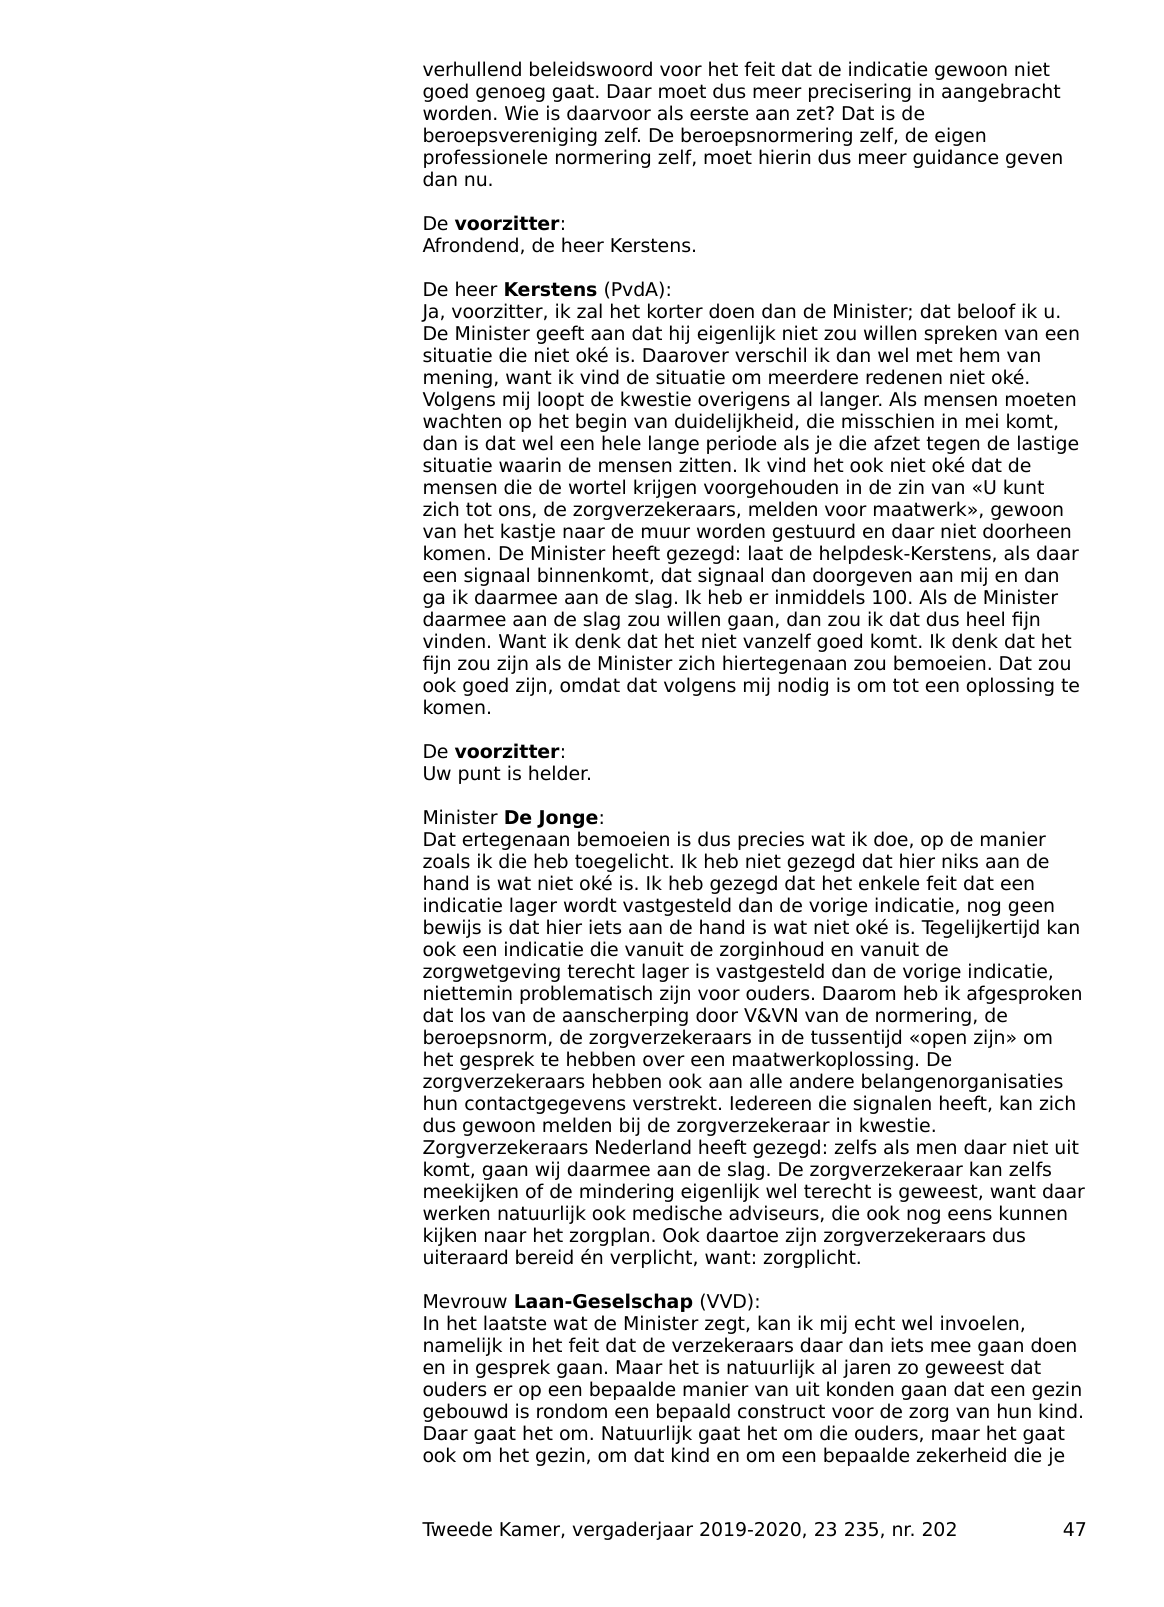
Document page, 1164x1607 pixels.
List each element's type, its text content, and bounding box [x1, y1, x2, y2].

text Ja, voorzitter, ik zal het korter doen dan de Minister; dat beloof ik u. De Minister geeft aan dat hij eigenlijk niet zou willen spreken van een situatie die niet oké is. Daarover verschil ik dan wel met hem van mening, want ik vind de situatie om meerdere redenen niet oké. Volgens mij loopt de kwestie overigens al langer. Als mensen moeten wachten op het begin van duidelijkheid, die misschien in mei komt, dan is dat wel een hele lange periode als je die afzet tegen de lastige situatie waarin de mensen zitten. Ik vind het ook niet oké dat de mensen die de wortel krijgen voorgehouden in de zin van «U kunt zich tot ons, de zorgverzekeraars, melden voor maatwerk», gewoon van het kastje naar de muur worden gestuurd en daar niet doorheen komen. De Minister heeft gezegd: laat de helpdesk-Kerstens, als daar een signaal binnenkomt, dat signaal dan doorgeven aan mij en dan ga ik daarmee aan de slag. Ik heb er inmiddels 100. Als de Minister daarmee aan de slag zou willen gaan, dan zou ik dat dus heel fijn vinden. Want ik denk dat het niet vanzelf goed komt. Ik denk dat het fijn zou zijn als de Minister zich hiertegenaan zou bemoeien. Dat zou ook goed zijn, omdat dat volgens mij nodig is om tot een oplossing te komen. [422, 301, 1087, 719]
text verhullend beleidswoord voor het feit dat de indicatie gewoon niet goed genoeg gaat. Daar moet dus meer precisering in aangebracht worden. Wie is daarvoor als eerste aan zet? Dat is de beroepsvereniging zelf. De beroepsnormering zelf, de eigen professionele normering zelf, moet hierin dus meer guidance geven dan nu. [422, 59, 1087, 191]
text Minister De Jonge: [422, 807, 1087, 829]
text Mevrouw Laan-Geselschap (VVD): [422, 1291, 1087, 1313]
text De voorzitter: [422, 213, 1087, 235]
text De voorzitter: [422, 741, 1087, 763]
text In het laatste wat de Minister zegt, kan ik mij echt wel invoelen, namelijk in het feit dat de verzekeraars daar dan iets mee gaan doen en in gesprek gaan. Maar het is natuurlijk al jaren zo geweest dat ouders er op een bepaalde manier van uit konden gaan dat een gezin gebouwd is rondom een bepaald construct voor de zorg van hun kind. Daar gaat het om. Natuurlijk gaat het om die ouders, maar het gaat ook om het gezin, om dat kind en om een bepaalde zekerheid die je [422, 1313, 1087, 1467]
text De heer Kerstens (PvdA): [422, 279, 1087, 301]
text Uw punt is helder. [422, 763, 1087, 785]
text Afrondend, de heer Kerstens. [422, 235, 1087, 257]
text Dat ertegenaan bemoeien is dus precies wat ik doe, op de manier zoals ik die heb toegelicht. Ik heb niet gezegd dat hier niks aan de hand is wat niet oké is. Ik heb gezegd dat het enkele feit dat een indicatie lager wordt vastgesteld dan de vorige indicatie, nog geen bewijs is dat hier iets aan de hand is wat niet oké is. Tegelijkertijd kan ook een indicatie die vanuit de zorginhoud en vanuit de zorgwetgeving terecht lager is vastgesteld dan de vorige indicatie, niettemin problematisch zijn voor ouders. Daarom heb ik afgesproken dat los van de aanscherping door V&VN van de normering, de beroepsnorm, de zorgverzekeraars in de tussentijd «open zijn» om het gesprek te hebben over een maatwerkoplossing. De zorgverzekeraars hebben ook aan alle andere belangenorganisaties hun contactgegevens verstrekt. Iedereen die signalen heeft, kan zich dus gewoon melden bij de zorgverzekeraar in kwestie. Zorgverzekeraars Nederland heeft gezegd: zelfs als men daar niet uit komt, gaan wij daarmee aan de slag. De zorgverzekeraar kan zelfs meekijken of de mindering eigenlijk wel terecht is geweest, want daar werken natuurlijk ook medische adviseurs, die ook nog eens kunnen kijken naar het zorgplan. Ook daartoe zijn zorgverzekeraars dus uiteraard bereid én verplicht, want: zorgplicht. [422, 829, 1087, 1269]
